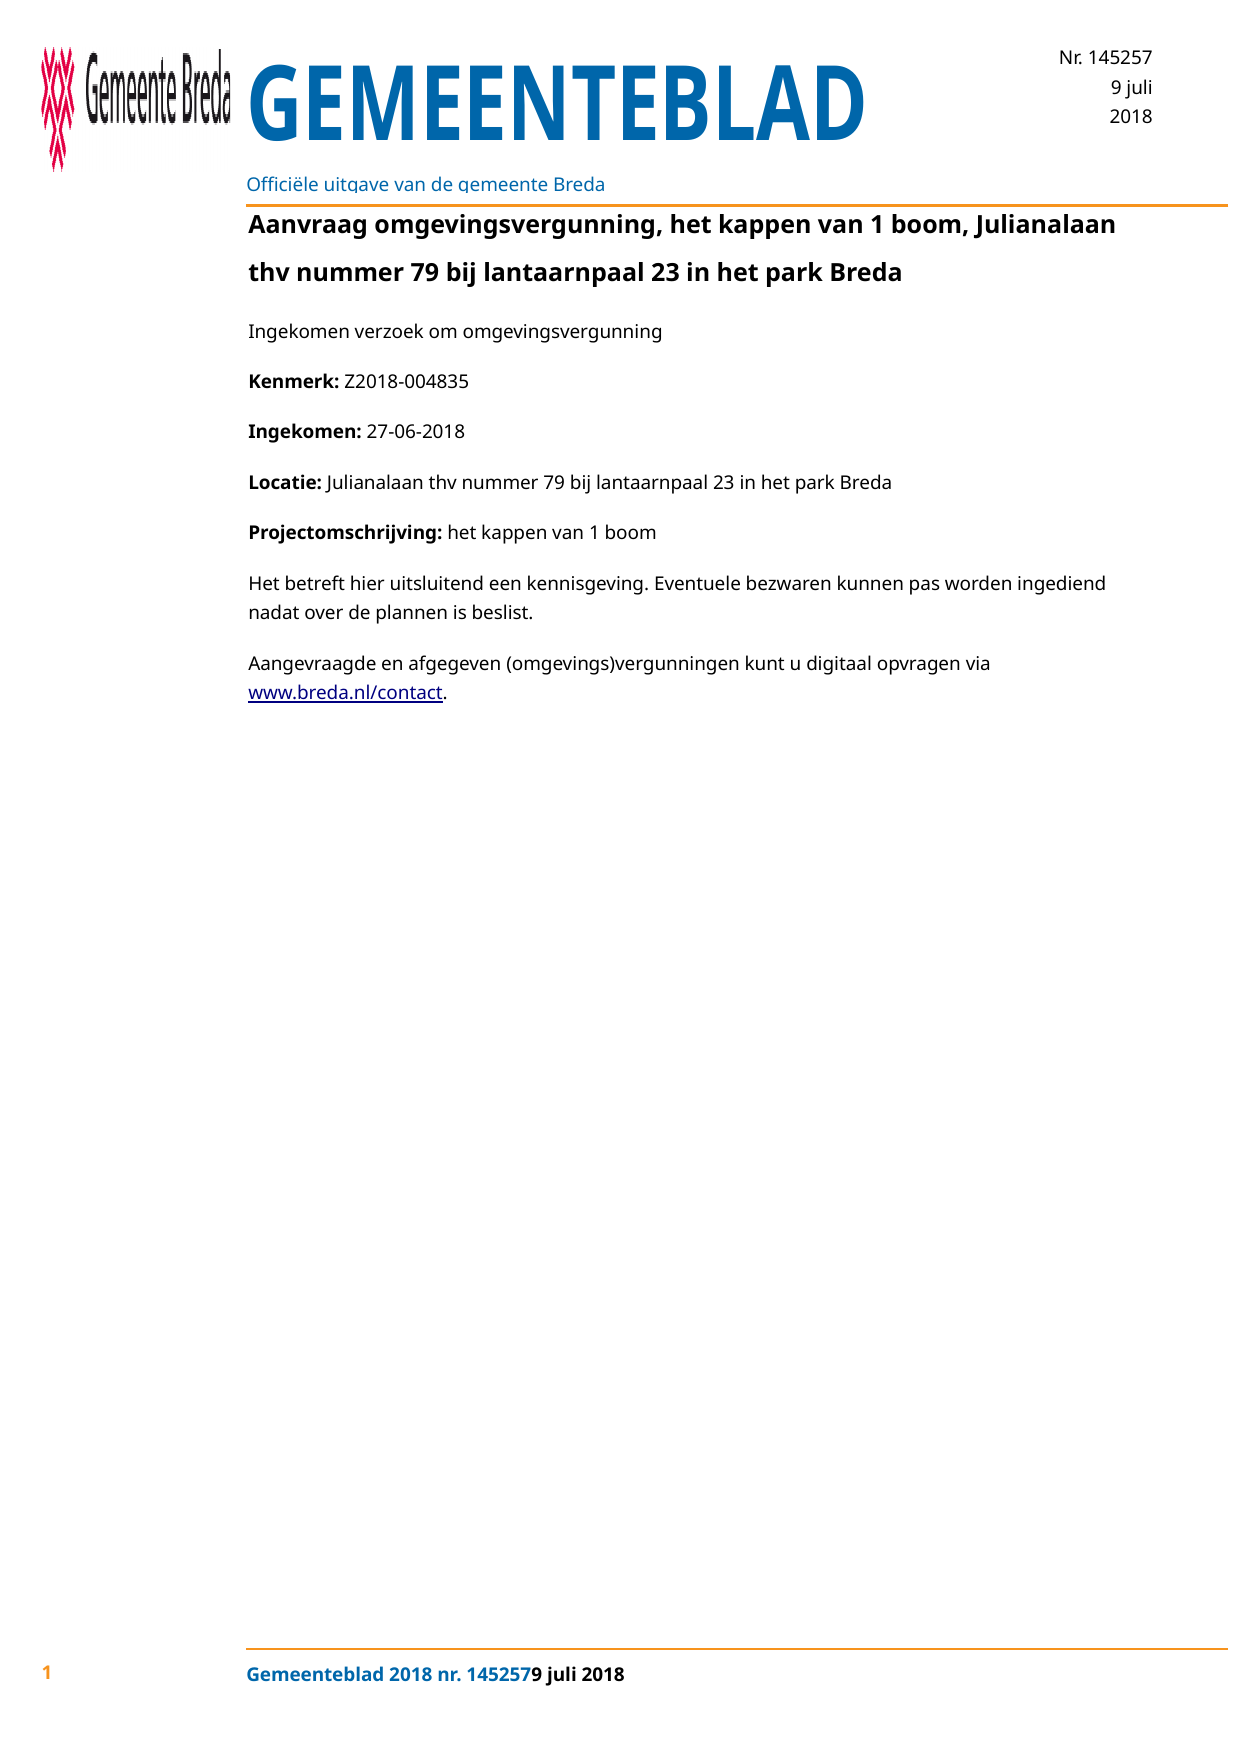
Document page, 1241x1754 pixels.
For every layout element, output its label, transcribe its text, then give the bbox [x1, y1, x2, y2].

text Aangevraagde en afgegeven (omgevings)vergunningen kunt u digitaal opvragen via www.breda.nl/contact. [248, 650, 1152, 705]
text Het betreft hier uitsluitend een kennisgeving. Eventuele bezwaren kunnen pas worden ingediend nadat over de plannen is beslist. [248, 570, 1152, 625]
text Locatie: Julianalaan thv nummer 79 bij lantaarnpaal 23 in het park Breda [248, 469, 1152, 495]
text Aanvraag omgevingsvergunning, het kappen van 1 boom, Julianalaan thv nummer 79 bij lantaarnpaal 23 in het park Breda [248, 207, 1152, 288]
text Kenmerk: Z2018-004835 [248, 368, 1152, 394]
text Projectomschrijving: het kappen van 1 boom [248, 519, 1152, 545]
text Ingekomen: 27-06-2018 [248, 419, 1152, 444]
picture [41, 47, 231, 172]
text Ingekomen verzoek om omgevingsvergunning [248, 318, 1152, 344]
